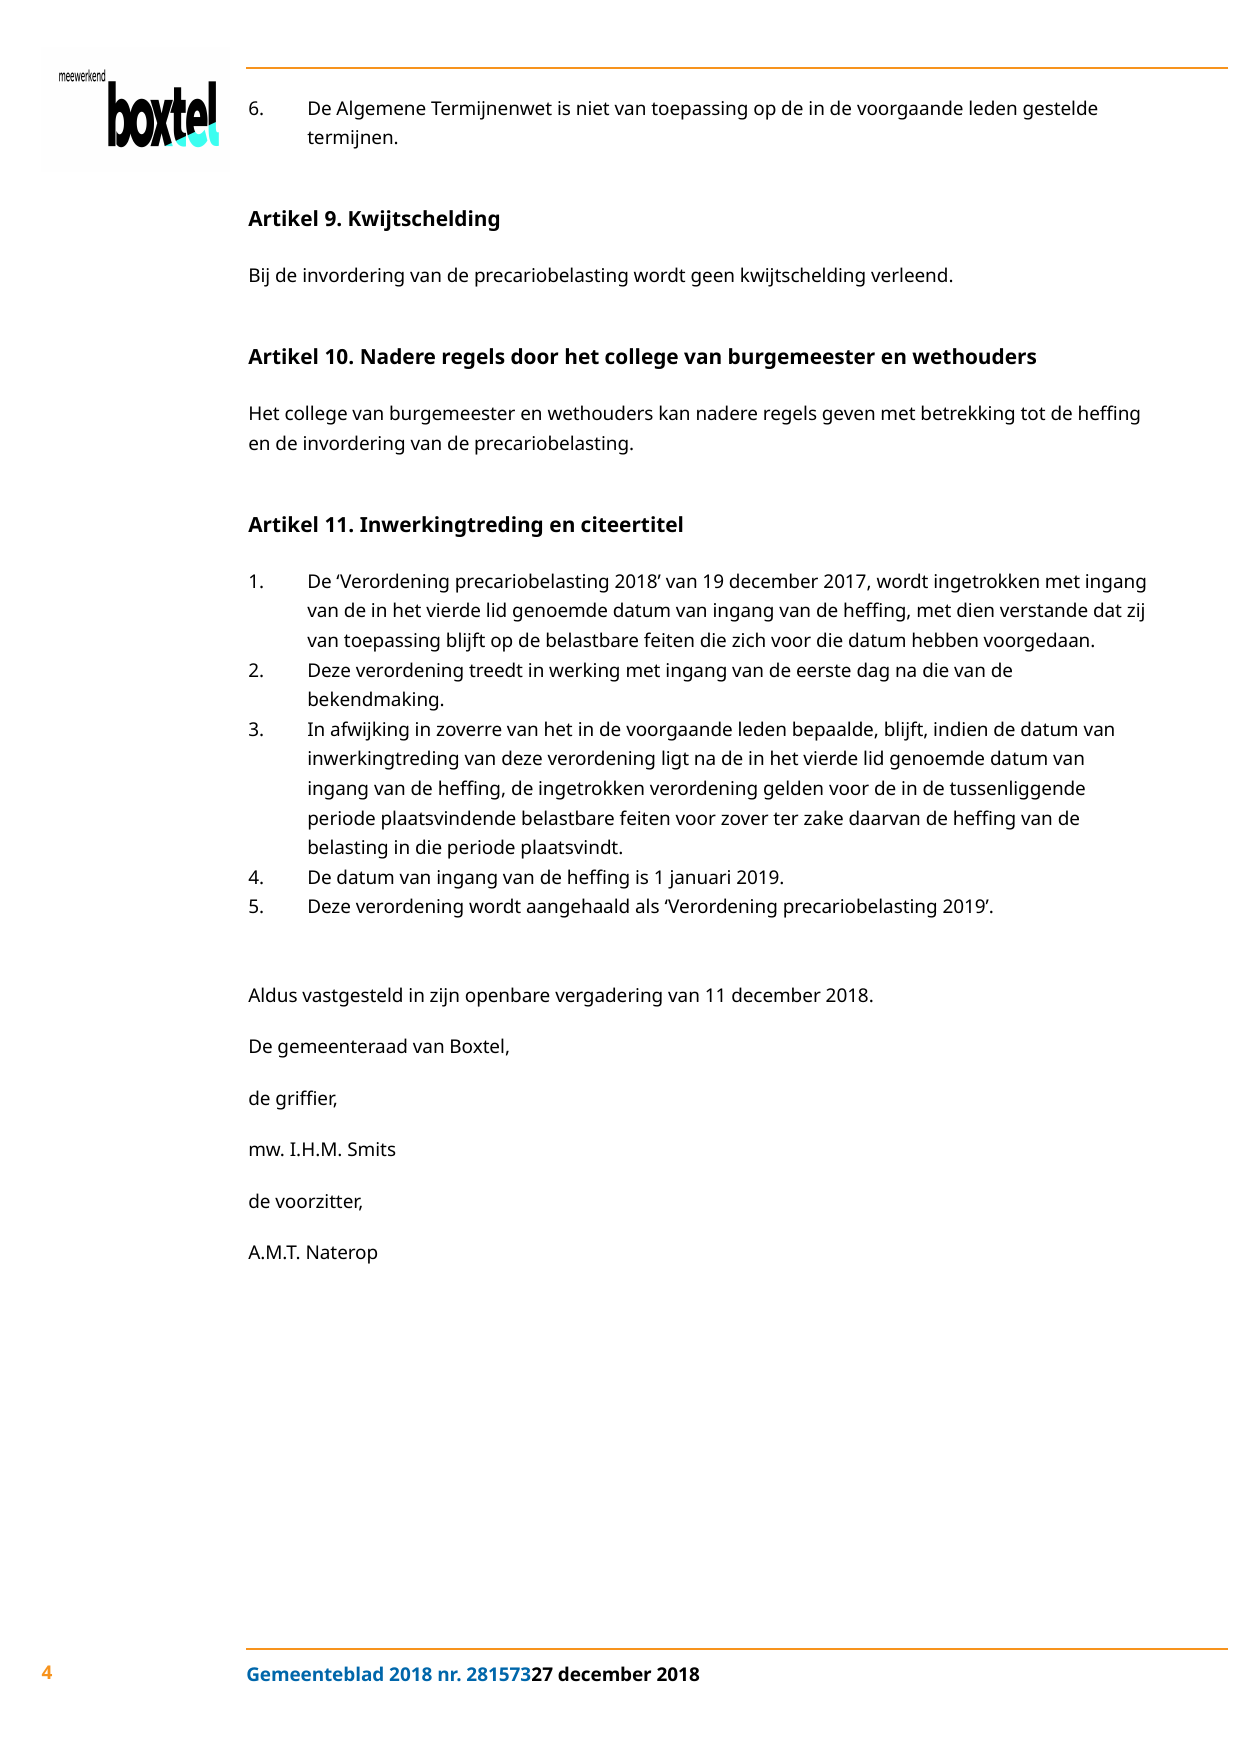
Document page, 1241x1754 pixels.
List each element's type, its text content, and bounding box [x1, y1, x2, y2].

text De gemeenteraad van Boxtel, [248, 1034, 1152, 1059]
list Deze verordening treedt in werking met ingang van de eerste dag na die van de bekendmaking. [248, 657, 1152, 712]
text Artikel 10. Nadere regels door het college van burgemeester en wethouders [248, 342, 1152, 371]
list De Algemene Termijnenwet is niet van toepassing op de in de voorgaande leden gestelde termijnen. [248, 95, 1152, 150]
picture [41, 47, 231, 172]
text Bij de invordering van de precariobelasting wordt geen kwijtschelding verleend. [248, 262, 1152, 288]
list Deze verordening wordt aangehaald als ‘Verordening precariobelasting 2019’. [248, 893, 1152, 919]
text mw. I.H.M. Smits [248, 1137, 1152, 1162]
list In afwijking in zoverre van het in de voorgaande leden bepaalde, blijft, indien de datum van inwerkingtreding van deze verordening ligt na de in het vierde lid genoemde datum van ingang van de heffing, de ingetrokken verordening gelden voor de in de tussenliggende periode plaatsvindende belastbare feiten voor zover ter zake daarvan de heffing van de belasting in die periode plaatsvindt. [248, 716, 1152, 860]
text de voorzitter, [248, 1188, 1152, 1214]
text Aldus vastgesteld in zijn openbare vergadering van 11 december 2018. [248, 982, 1152, 1008]
text Artikel 11. Inwerkingtreding en citeertitel [248, 510, 1152, 538]
text Artikel 9. Kwijtschelding [248, 204, 1152, 233]
text de griffier, [248, 1085, 1152, 1111]
text Het college van burgemeester en wethouders kan nadere regels geven met betrekking tot de heffing en de invordering van de precariobelasting. [248, 400, 1152, 456]
list De datum van ingang van de heffing is 1 januari 2019. [248, 864, 1152, 889]
list De ‘Verordening precariobelasting 2018’ van 19 december 2017, wordt ingetrokken met ingang van de in het vierde lid genoemde datum van ingang van de heffing, met dien verstande dat zij van toepassing blijft op de belastbare feiten die zich voor die datum hebben voorgedaan. [248, 568, 1152, 653]
text A.M.T. Naterop [248, 1239, 1152, 1265]
